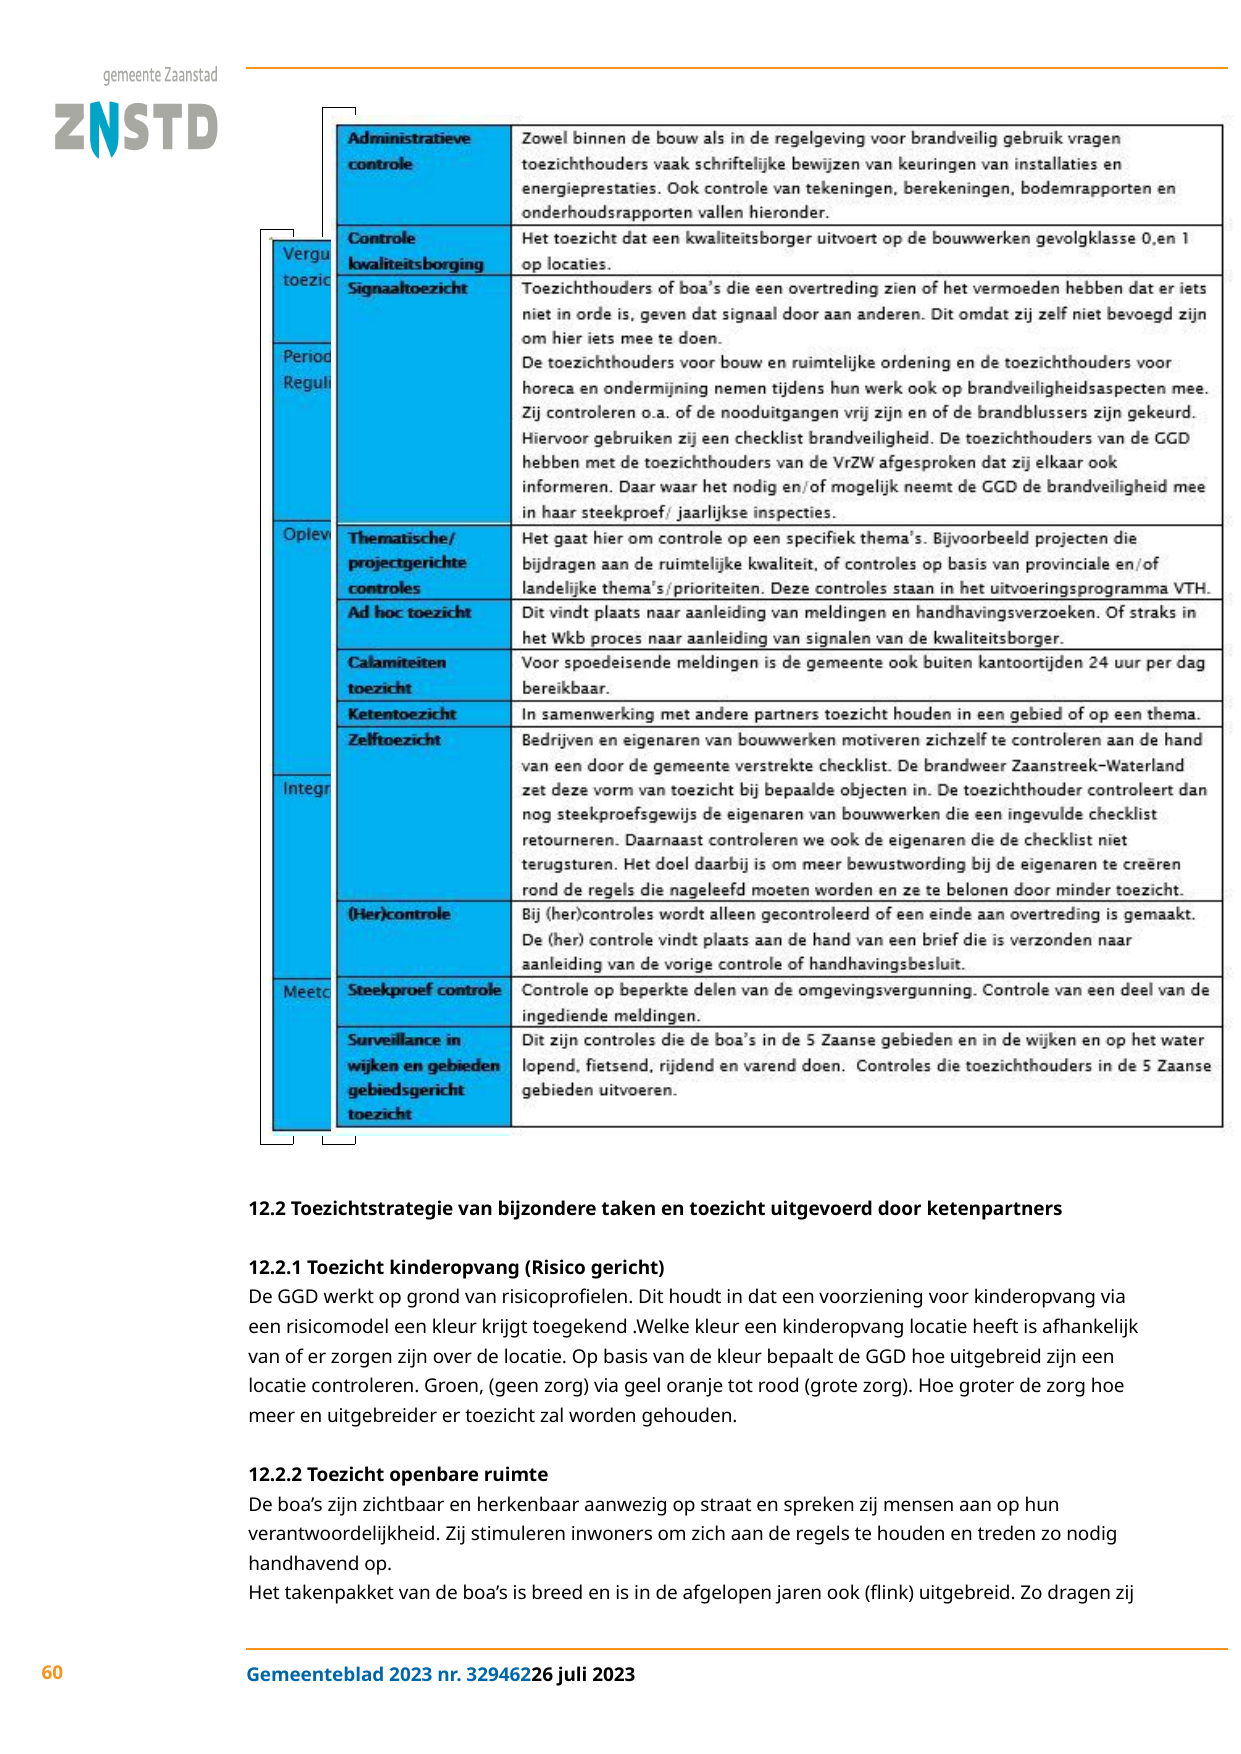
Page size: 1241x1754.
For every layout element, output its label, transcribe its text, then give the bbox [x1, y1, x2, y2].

text 12.2.1 Toezicht kinderopvang (Risico gericht) [248, 1254, 1152, 1280]
text Het takenpakket van de boa’s is breed en is in de afgelopen jaren ook (flink) uitgebreid. Zo dragen zij [248, 1579, 1152, 1605]
text De boa’s zijn zichtbaar en herkenbaar aanwezig op straat en spreken zij mensen aan op hun verantwoordelijkheid. Zij stimuleren inwoners om zich aan de regels te houden en treden zo nodig handhavend op. [248, 1491, 1152, 1576]
text 12.2.2 Toezicht openbare ruimte [248, 1461, 1152, 1487]
text De GGD werkt op grond van risicoprofielen. Dit houdt in dat een voorziening voor kinderopvang via een risicomodel een kleur krijgt toegekend .Welke kleur een kinderopvang locatie heeft is afhankelijk van of er zorgen zijn over de locatie. Op basis van de kleur bepaalt de GGD hoe uitgebreid zijn een locatie controleren. Groen, (geen zorg) via geel oranje tot rood (grote zorg). Hoe groter de zorg hoe meer en uitgebreider er toezicht zal worden gehouden. [248, 1284, 1152, 1428]
picture [41, 47, 231, 172]
picture [268, 115, 1235, 1136]
text 12.2 Toezichtstrategie van bijzondere taken en toezicht uitgevoerd door ketenpartners [248, 1195, 1152, 1221]
